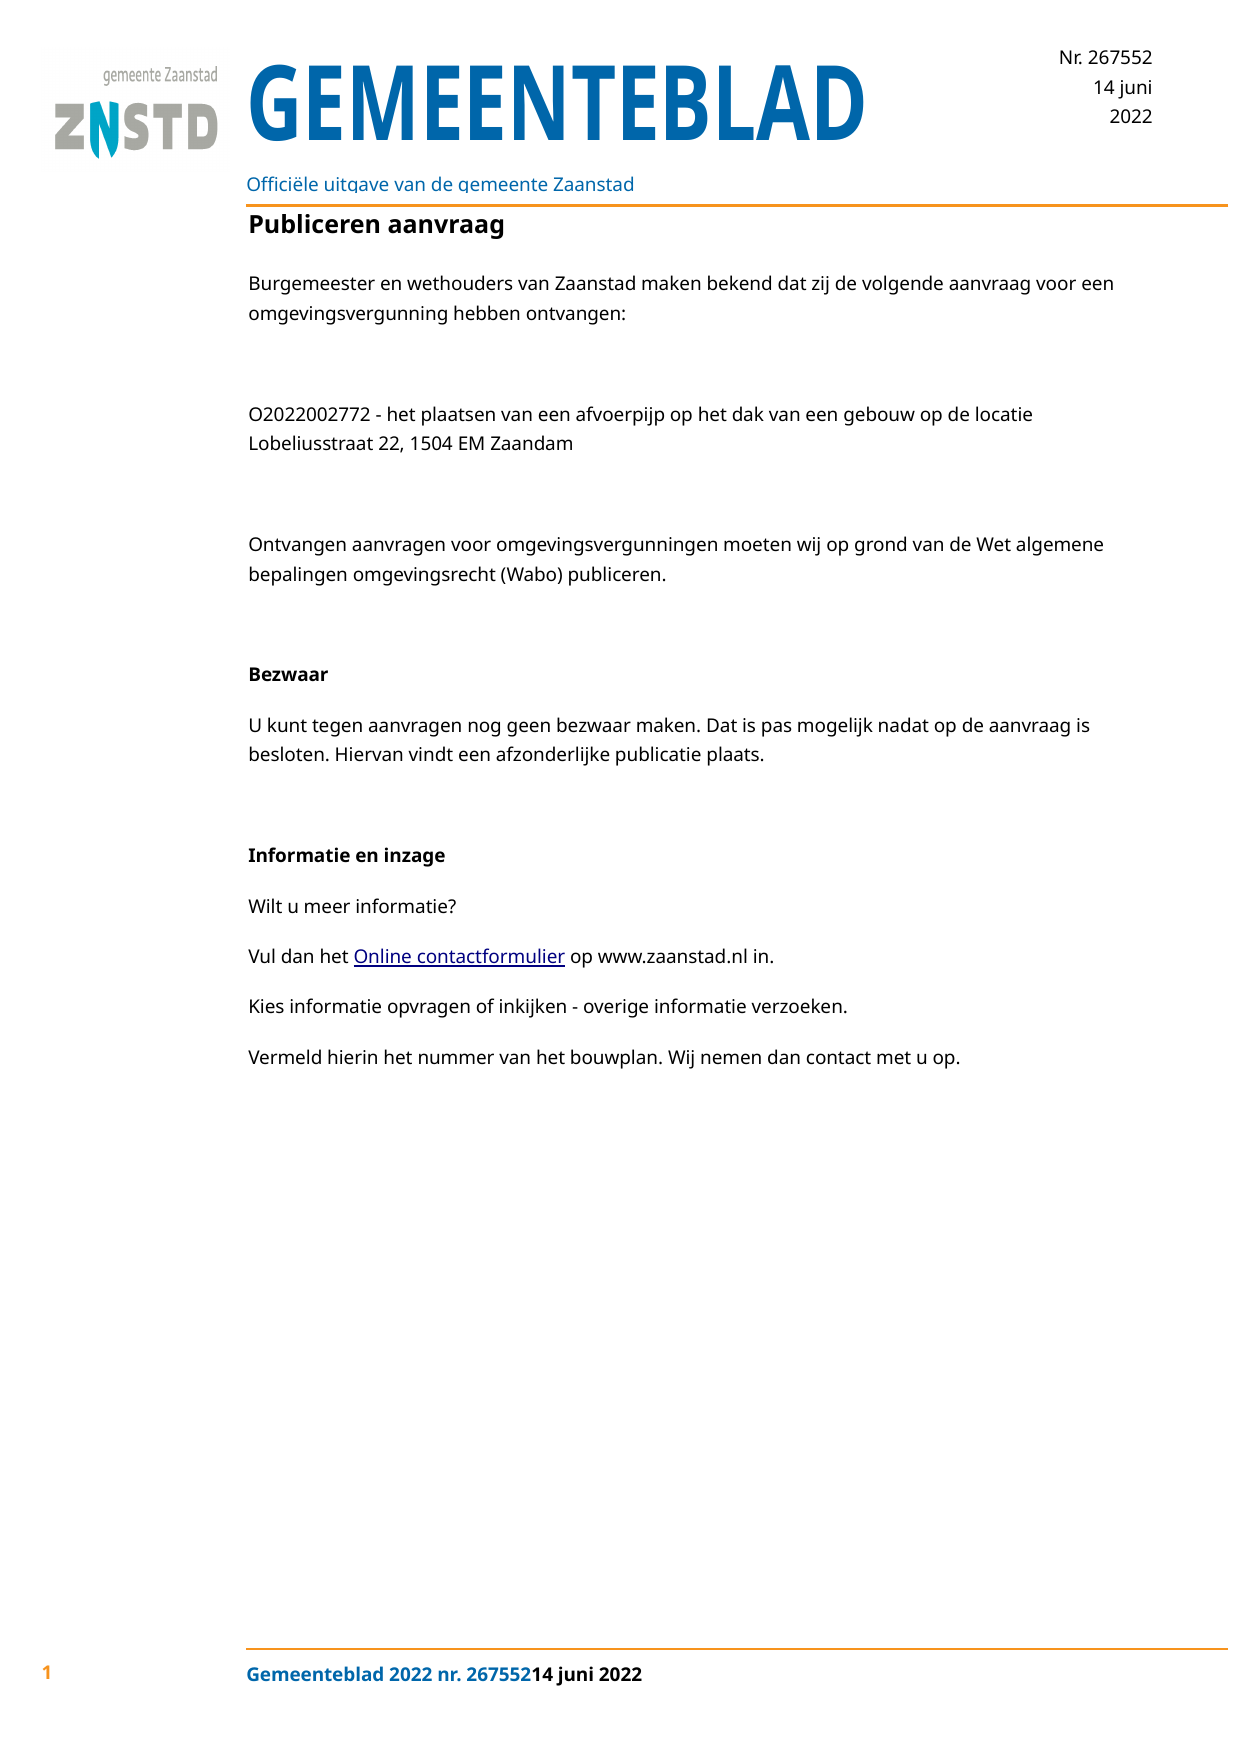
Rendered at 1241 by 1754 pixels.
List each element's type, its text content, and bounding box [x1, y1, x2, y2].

text U kunt tegen aanvragen nog geen bezwaar maken. Dat is pas mogelijk nadat op de aanvraag is besloten. Hiervan vindt een afzonderlijke publicatie plaats. [248, 712, 1152, 767]
text Burgemeester en wethouders van Zaanstad maken bekend dat zij de volgende aanvraag voor een omgevingsvergunning hebben ontvangen: [248, 270, 1152, 326]
text Kies informatie opvragen of inkijken - overige informatie verzoeken. [248, 994, 1152, 1019]
text Bezwaar [248, 662, 1152, 687]
text Ontvangen aanvragen voor omgevingsvergunningen moeten wij op grond van de Wet algemene bepalingen omgevingsrecht (Wabo) publiceren. [248, 531, 1152, 586]
text Publiceren aanvraag [248, 207, 1152, 241]
text O2022002772 - het plaatsen van een afvoerpijp op het dak van een gebouw op de locatie Lobeliusstraat 22, 1504 EM Zaandam [248, 401, 1152, 456]
picture [41, 47, 231, 172]
text Informatie en inzage [248, 842, 1152, 868]
text Wilt u meer informatie? [248, 893, 1152, 918]
text Vul dan het Online contactformulier op www.zaanstad.nl in. [248, 943, 1152, 969]
text Vermeld hierin het nummer van het bouwplan. Wij nemen dan contact met u op. [248, 1044, 1152, 1070]
